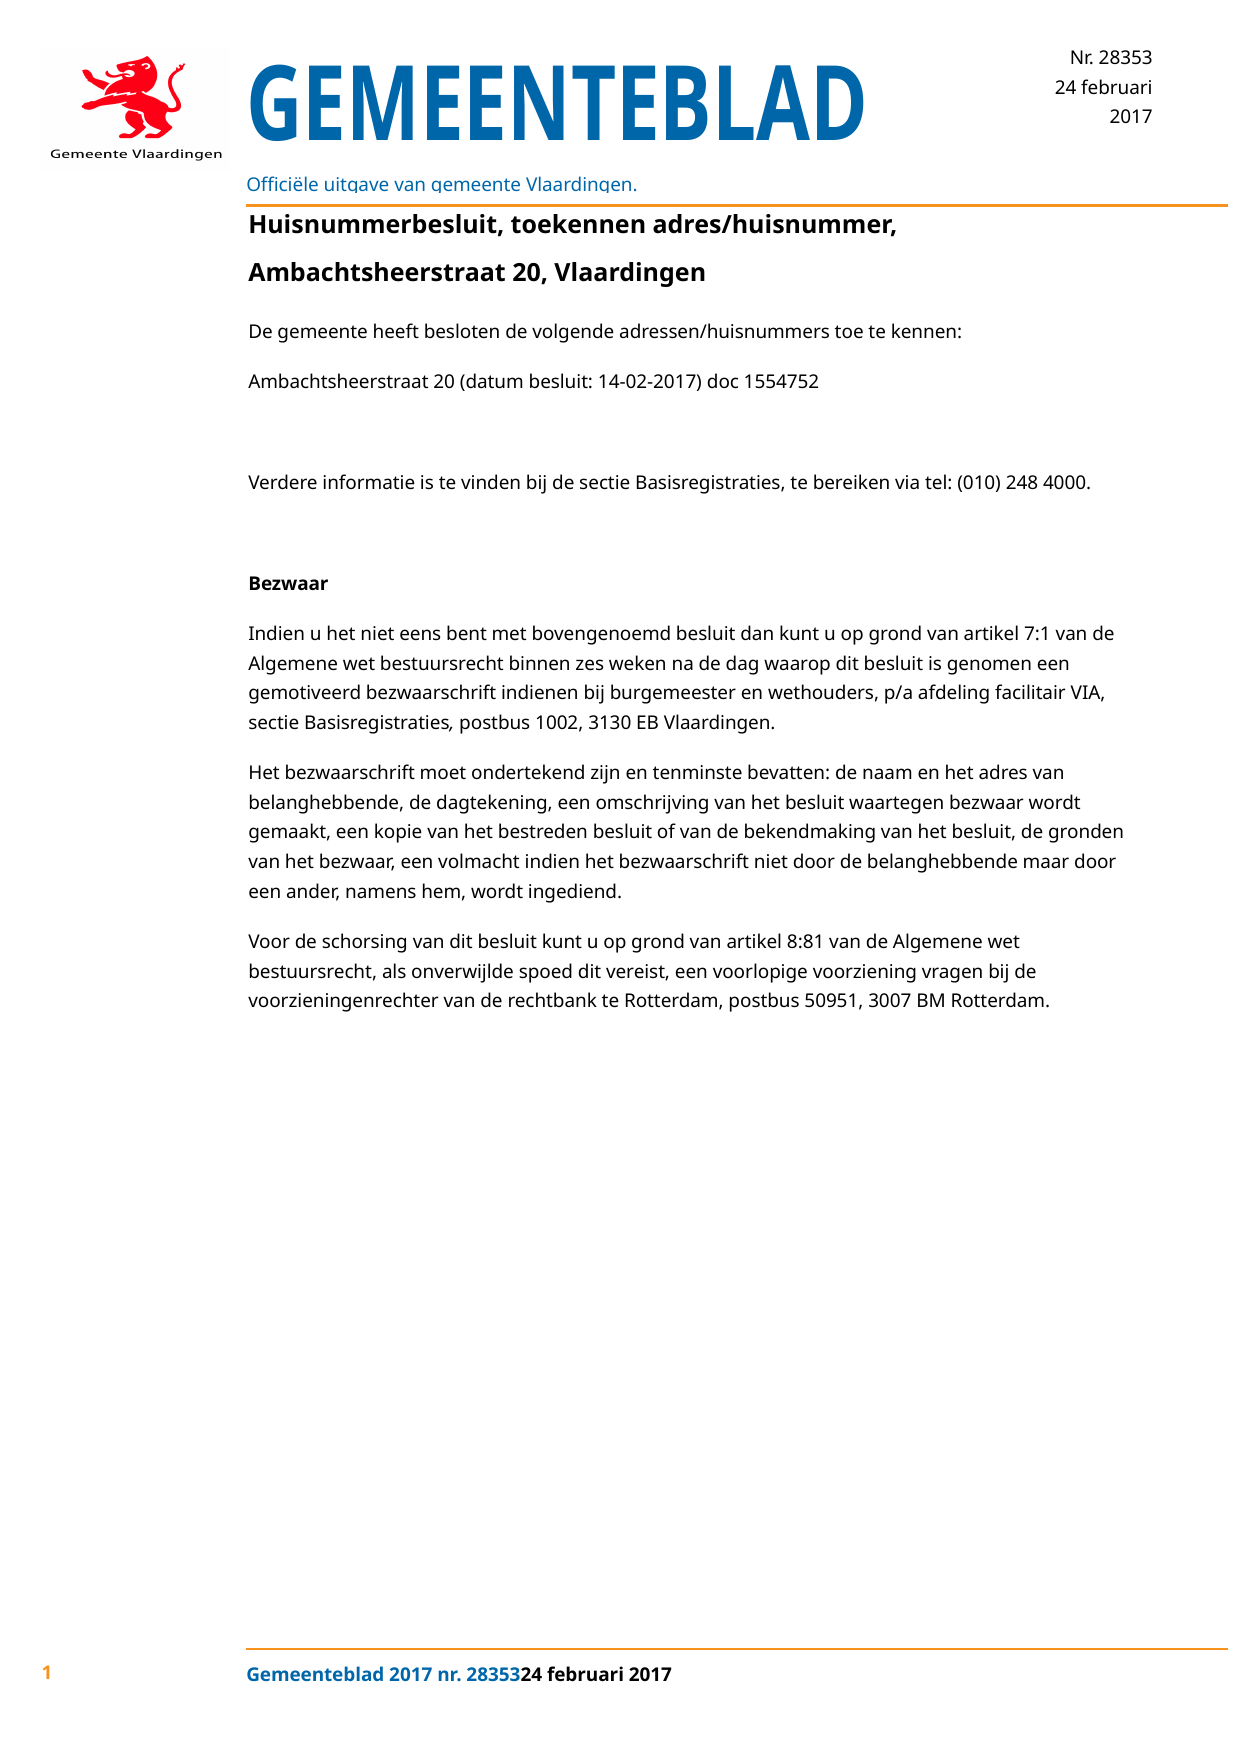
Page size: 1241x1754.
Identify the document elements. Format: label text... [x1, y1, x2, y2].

text De gemeente heeft besloten de volgende adressen/huisnummers toe te kennen: [248, 318, 1152, 344]
text Voor de schorsing van dit besluit kunt u op grond van artikel 8:81 van de Algemene wet bestuursrecht, als onverwijlde spoed dit vereist, een voorlopige voorziening vragen bij de voorzieningenrechter van de rechtbank te Rotterdam, postbus 50951, 3007 BM Rotterdam. [248, 928, 1152, 1013]
text Huisnummerbesluit, toekennen adres/huisnummer, Ambachtsheerstraat 20, Vlaardingen [248, 207, 1152, 288]
text Bezwaar [248, 570, 1152, 596]
text Verdere informatie is te vinden bij de sectie Basisregistraties, te bereiken via tel: (010) 248 4000. [248, 469, 1152, 495]
text Het bezwaarschrift moet ondertekend zijn en tenminste bevatten: de naam en het adres van belanghebbende, de dagtekening, een omschrijving van het besluit waartegen bezwaar wordt gemaakt, een kopie van het bestreden besluit of van de bekendmaking van het besluit, de gronden van het bezwaar, een volmacht indien het bezwaarschrift niet door de belanghebbende maar door een ander, namens hem, wordt ingediend. [248, 759, 1152, 904]
text Ambachtsheerstraat 20 (datum besluit: 14-02-2017) doc 1554752 [248, 368, 1152, 394]
text Indien u het niet eens bent met bovengenoemd besluit dan kunt u op grond van artikel 7:1 van de Algemene wet bestuursrecht binnen zes weken na de dag waarop dit besluit is genomen een gemotiveerd bezwaarschrift indienen bij burgemeester en wethouders, p/a afdeling facilitair VIA, sectie Basisregistraties, postbus 1002, 3130 EB Vlaardingen. [248, 620, 1152, 735]
picture [41, 47, 231, 172]
